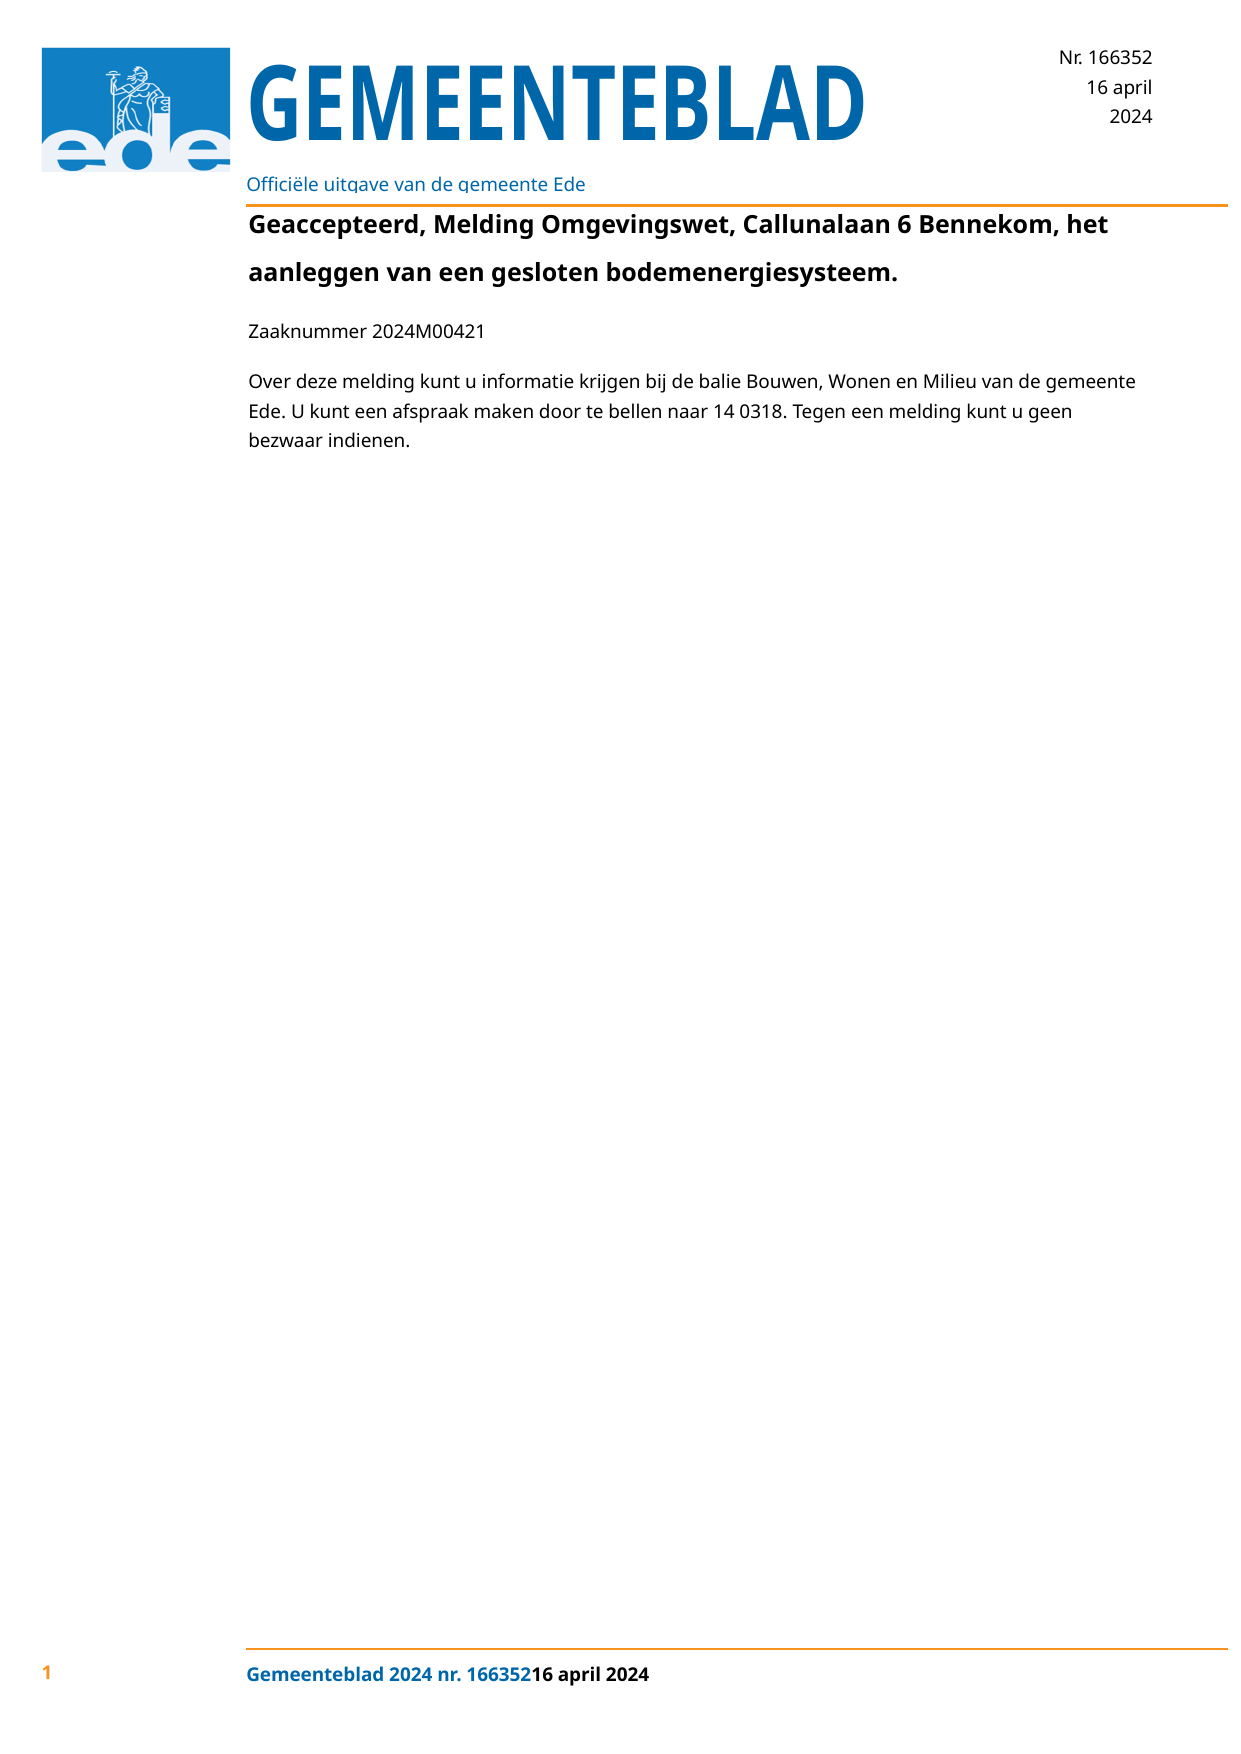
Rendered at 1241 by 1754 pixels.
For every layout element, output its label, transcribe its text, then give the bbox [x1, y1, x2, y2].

text Over deze melding kunt u informatie krijgen bij de balie Bouwen, Wonen en Milieu van de gemeente Ede. U kunt een afspraak maken door te bellen naar 14 0318. Tegen een melding kunt u geen bezwaar indienen. [248, 368, 1152, 453]
text Zaaknummer 2024M00421 [248, 318, 1152, 344]
text Geaccepteerd, Melding Omgevingswet, Callunalaan 6 Bennekom, het aanleggen van een gesloten bodemenergiesysteem. [248, 207, 1152, 288]
picture [41, 47, 231, 172]
